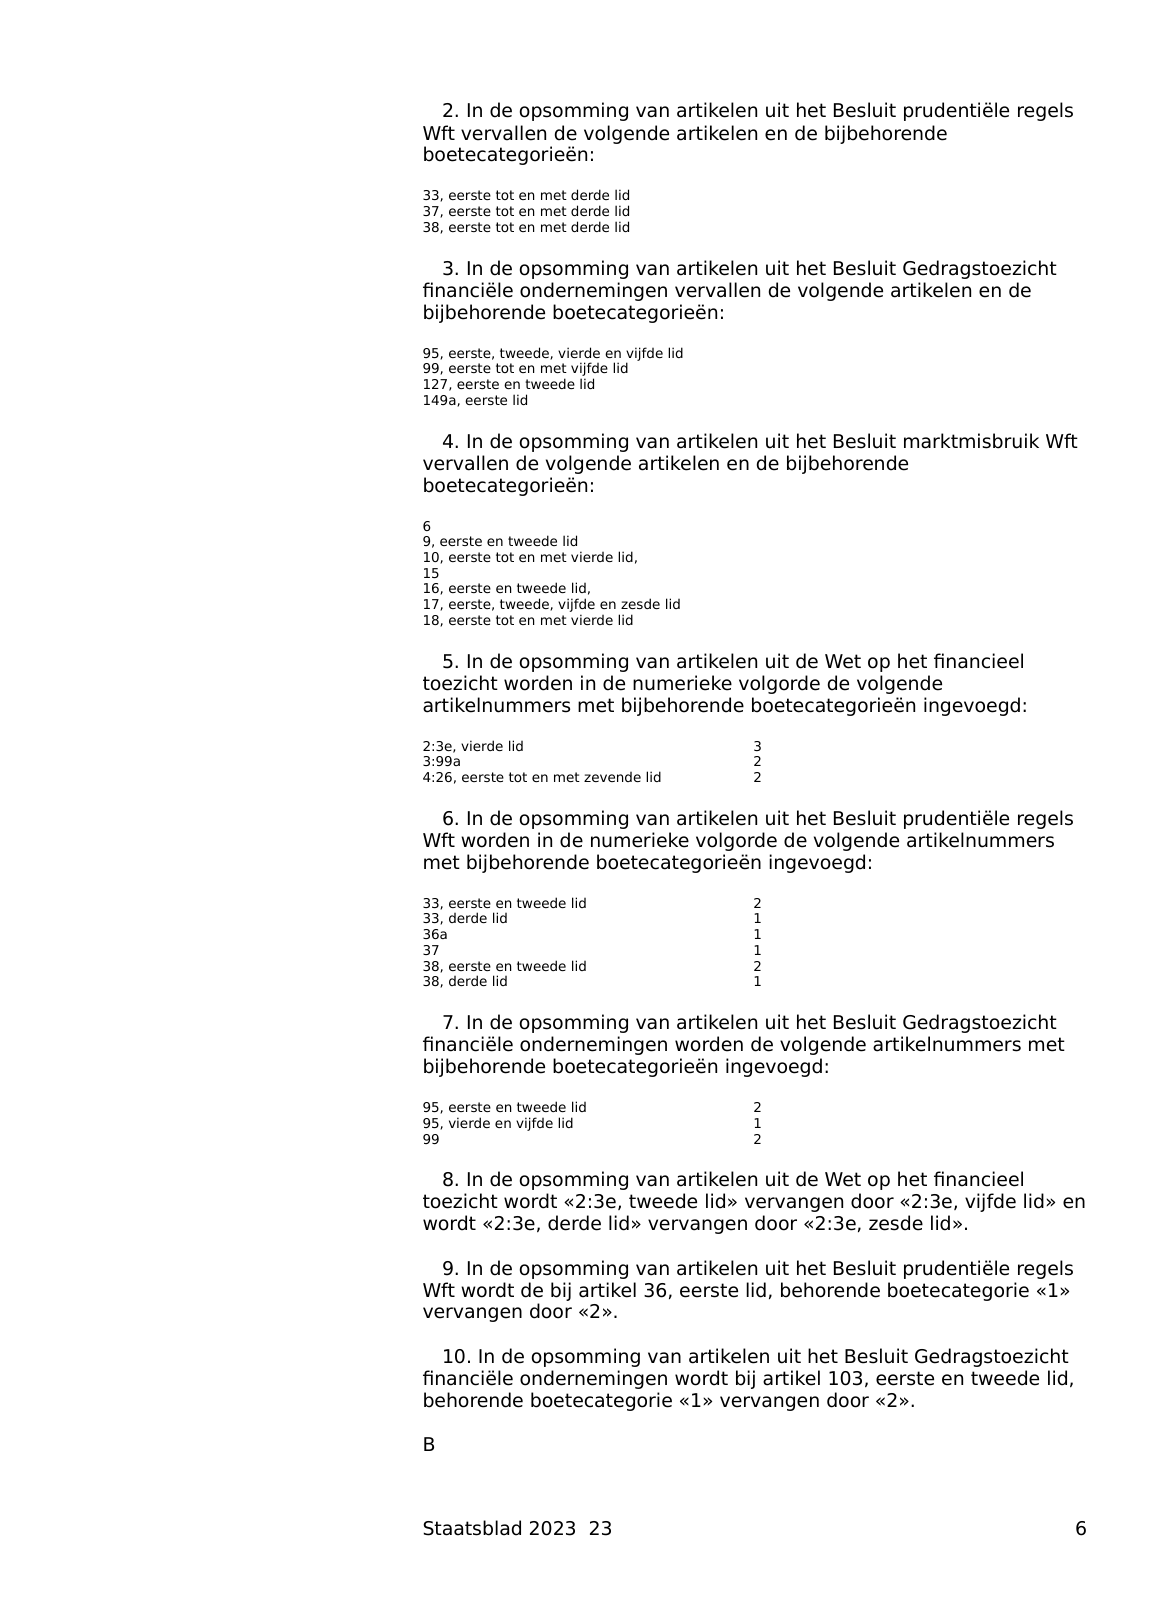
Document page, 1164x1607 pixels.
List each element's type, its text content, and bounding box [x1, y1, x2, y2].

table_cell 9, eerste en tweede lid [422, 534, 747, 550]
table_header 33, eerste en tweede lid [422, 896, 747, 911]
table_cell 33, derde lid [422, 911, 747, 927]
table_cell 1 [747, 974, 1087, 990]
table_cell 3:99a [422, 754, 747, 770]
table_cell 4:26, eerste tot en met zevende lid [422, 770, 747, 786]
text 9. In de opsomming van artikelen uit het Besluit prudentiële regels Wft wordt de bij artikel 36, eerste lid, behorende boetecategorie «1» vervangen door «2». [422, 1257, 1087, 1323]
table_header 33, eerste tot en met derde lid [422, 188, 747, 204]
table_cell 18, eerste tot en met vierde lid [422, 613, 747, 628]
table_cell [747, 377, 1087, 393]
table_cell [747, 534, 1087, 550]
table_header [747, 518, 1087, 534]
table_cell 1 [747, 943, 1087, 958]
table_header 95, eerste, tweede, vierde en vijfde lid [422, 345, 747, 361]
table_cell 38, eerste en tweede lid [422, 959, 747, 974]
table_cell [747, 204, 1087, 220]
table_cell 2 [747, 959, 1087, 974]
table_cell [747, 613, 1087, 628]
table_cell 38, eerste tot en met derde lid [422, 220, 747, 235]
text 6. In de opsomming van artikelen uit het Besluit prudentiële regels Wft worden in de numerieke volgorde de volgende artikelnummers met bijbehorende boetecategorieën ingevoegd: [422, 808, 1087, 874]
table_cell 1 [747, 927, 1087, 943]
table_cell 1 [747, 1116, 1087, 1131]
table_cell 127, eerste en tweede lid [422, 377, 747, 393]
table_cell [747, 361, 1087, 377]
table_cell 95, vierde en vijfde lid [422, 1116, 747, 1131]
table_cell [747, 220, 1087, 235]
table_cell 2 [747, 770, 1087, 786]
table_cell [747, 550, 1087, 566]
table_cell 16, eerste en tweede lid, [422, 581, 747, 597]
table_cell 2 [747, 1131, 1087, 1147]
table_header [747, 345, 1087, 361]
table_cell 37, eerste tot en met derde lid [422, 204, 747, 220]
table_cell [747, 581, 1087, 597]
table_cell 99, eerste tot en met vijfde lid [422, 361, 747, 377]
table_cell 2 [747, 754, 1087, 770]
text 7. In de opsomming van artikelen uit het Besluit Gedragstoezicht financiële ondernemingen worden de volgende artikelnummers met bijbehorende boetecategorieën ingevoegd: [422, 1012, 1087, 1078]
table_cell 36a [422, 927, 747, 943]
text 10. In de opsomming van artikelen uit het Besluit Gedragstoezicht financiële ondernemingen wordt bij artikel 103, eerste en tweede lid, behorende boetecategorie «1» vervangen door «2». [422, 1346, 1087, 1412]
table_header 2 [747, 1100, 1087, 1116]
table_header 95, eerste en tweede lid [422, 1100, 747, 1116]
table_header 3 [747, 739, 1087, 754]
table_header 2 [747, 896, 1087, 911]
table_cell [747, 597, 1087, 613]
table_cell 1 [747, 911, 1087, 927]
table_cell [747, 393, 1087, 408]
table_header [747, 188, 1087, 204]
table_header 6 [422, 518, 747, 534]
text B [422, 1434, 1087, 1456]
text 5. In de opsomming van artikelen uit de Wet op het financieel toezicht worden in de numerieke volgorde de volgende artikelnummers met bijbehorende boetecategorieën ingevoegd: [422, 651, 1087, 717]
table_cell 38, derde lid [422, 974, 747, 990]
table_header 2:3e, vierde lid [422, 739, 747, 754]
table_cell 17, eerste, tweede, vijfde en zesde lid [422, 597, 747, 613]
table_cell 149a, eerste lid [422, 393, 747, 408]
text 2. In de opsomming van artikelen uit het Besluit prudentiële regels Wft vervallen de volgende artikelen en de bijbehorende boetecategorieën: [422, 100, 1087, 166]
table_cell 10, eerste tot en met vierde lid, [422, 550, 747, 566]
table_cell 15 [422, 566, 747, 581]
text 3. In de opsomming van artikelen uit het Besluit Gedragstoezicht financiële ondernemingen vervallen de volgende artikelen en de bijbehorende boetecategorieën: [422, 258, 1087, 323]
table_cell [747, 566, 1087, 581]
text 4. In de opsomming van artikelen uit het Besluit marktmisbruik Wft vervallen de volgende artikelen en de bijbehorende boetecategorieën: [422, 431, 1087, 496]
table_cell 99 [422, 1131, 747, 1147]
text 8. In de opsomming van artikelen uit de Wet op het financieel toezicht wordt «2:3e, tweede lid» vervangen door «2:3e, vijfde lid» en wordt «2:3e, derde lid» vervangen door «2:3e, zesde lid». [422, 1169, 1087, 1235]
table_cell 37 [422, 943, 747, 958]
